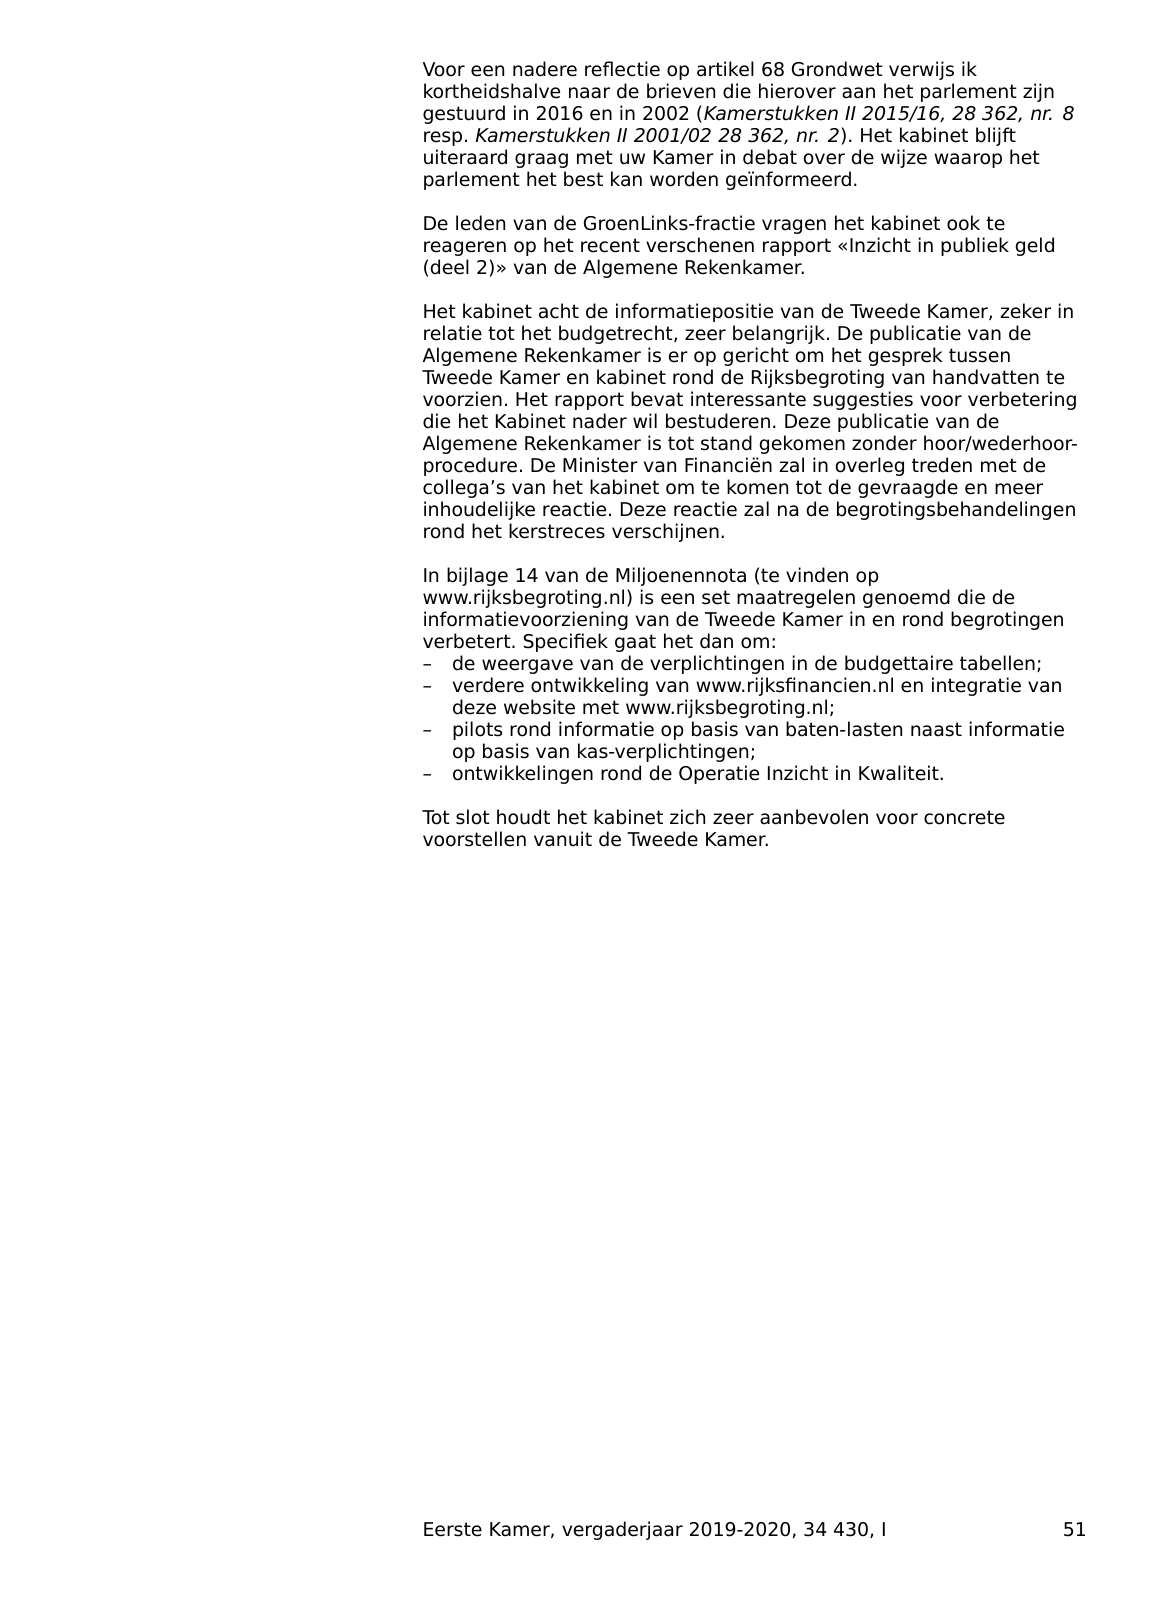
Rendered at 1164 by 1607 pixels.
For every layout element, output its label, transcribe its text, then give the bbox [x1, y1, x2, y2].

text – verdere ontwikkeling van www.rijksfinancien.nl en integratie van deze website met www.rijksbegroting.nl; [422, 675, 1087, 719]
text Tot slot houdt het kabinet zich zeer aanbevolen voor concrete voorstellen vanuit de Tweede Kamer. [422, 807, 1087, 851]
text De leden van de GroenLinks-fractie vragen het kabinet ook te reageren op het recent verschenen rapport «Inzicht in publiek geld (deel 2)» van de Algemene Rekenkamer. [422, 213, 1087, 279]
text – ontwikkelingen rond de Operatie Inzicht in Kwaliteit. [422, 763, 1087, 785]
text In bijlage 14 van de Miljoenennota (te vinden op www.rijksbegroting.nl) is een set maatregelen genoemd die de informatievoorziening van de Tweede Kamer in en rond begrotingen verbetert. Specifiek gaat het dan om: [422, 565, 1087, 653]
text Voor een nadere reflectie op artikel 68 Grondwet verwijs ik kortheidshalve naar de brieven die hierover aan het parlement zijn gestuurd in 2016 en in 2002 (Kamerstukken II 2015/16, 28 362, nr. 8 resp. Kamerstukken II 2001/02 28 362, nr. 2). Het kabinet blijft uiteraard graag met uw Kamer in debat over de wijze waarop het parlement het best kan worden geïnformeerd. [422, 59, 1087, 191]
text Het kabinet acht de informatiepositie van de Tweede Kamer, zeker in relatie tot het budgetrecht, zeer belangrijk. De publicatie van de Algemene Rekenkamer is er op gericht om het gesprek tussen Tweede Kamer en kabinet rond de Rijksbegroting van handvatten te voorzien. Het rapport bevat interessante suggesties voor verbetering die het Kabinet nader wil bestuderen. Deze publicatie van de Algemene Rekenkamer is tot stand gekomen zonder hoor/wederhoor-procedure. De Minister van Financiën zal in overleg treden met de collega’s van het kabinet om te komen tot de gevraagde en meer inhoudelijke reactie. Deze reactie zal na de begrotingsbehandelingen rond het kerstreces verschijnen. [422, 301, 1087, 543]
text – de weergave van de verplichtingen in de budgettaire tabellen; [422, 653, 1087, 675]
text – pilots rond informatie op basis van baten-lasten naast informatie op basis van kas-verplichtingen; [422, 719, 1087, 763]
